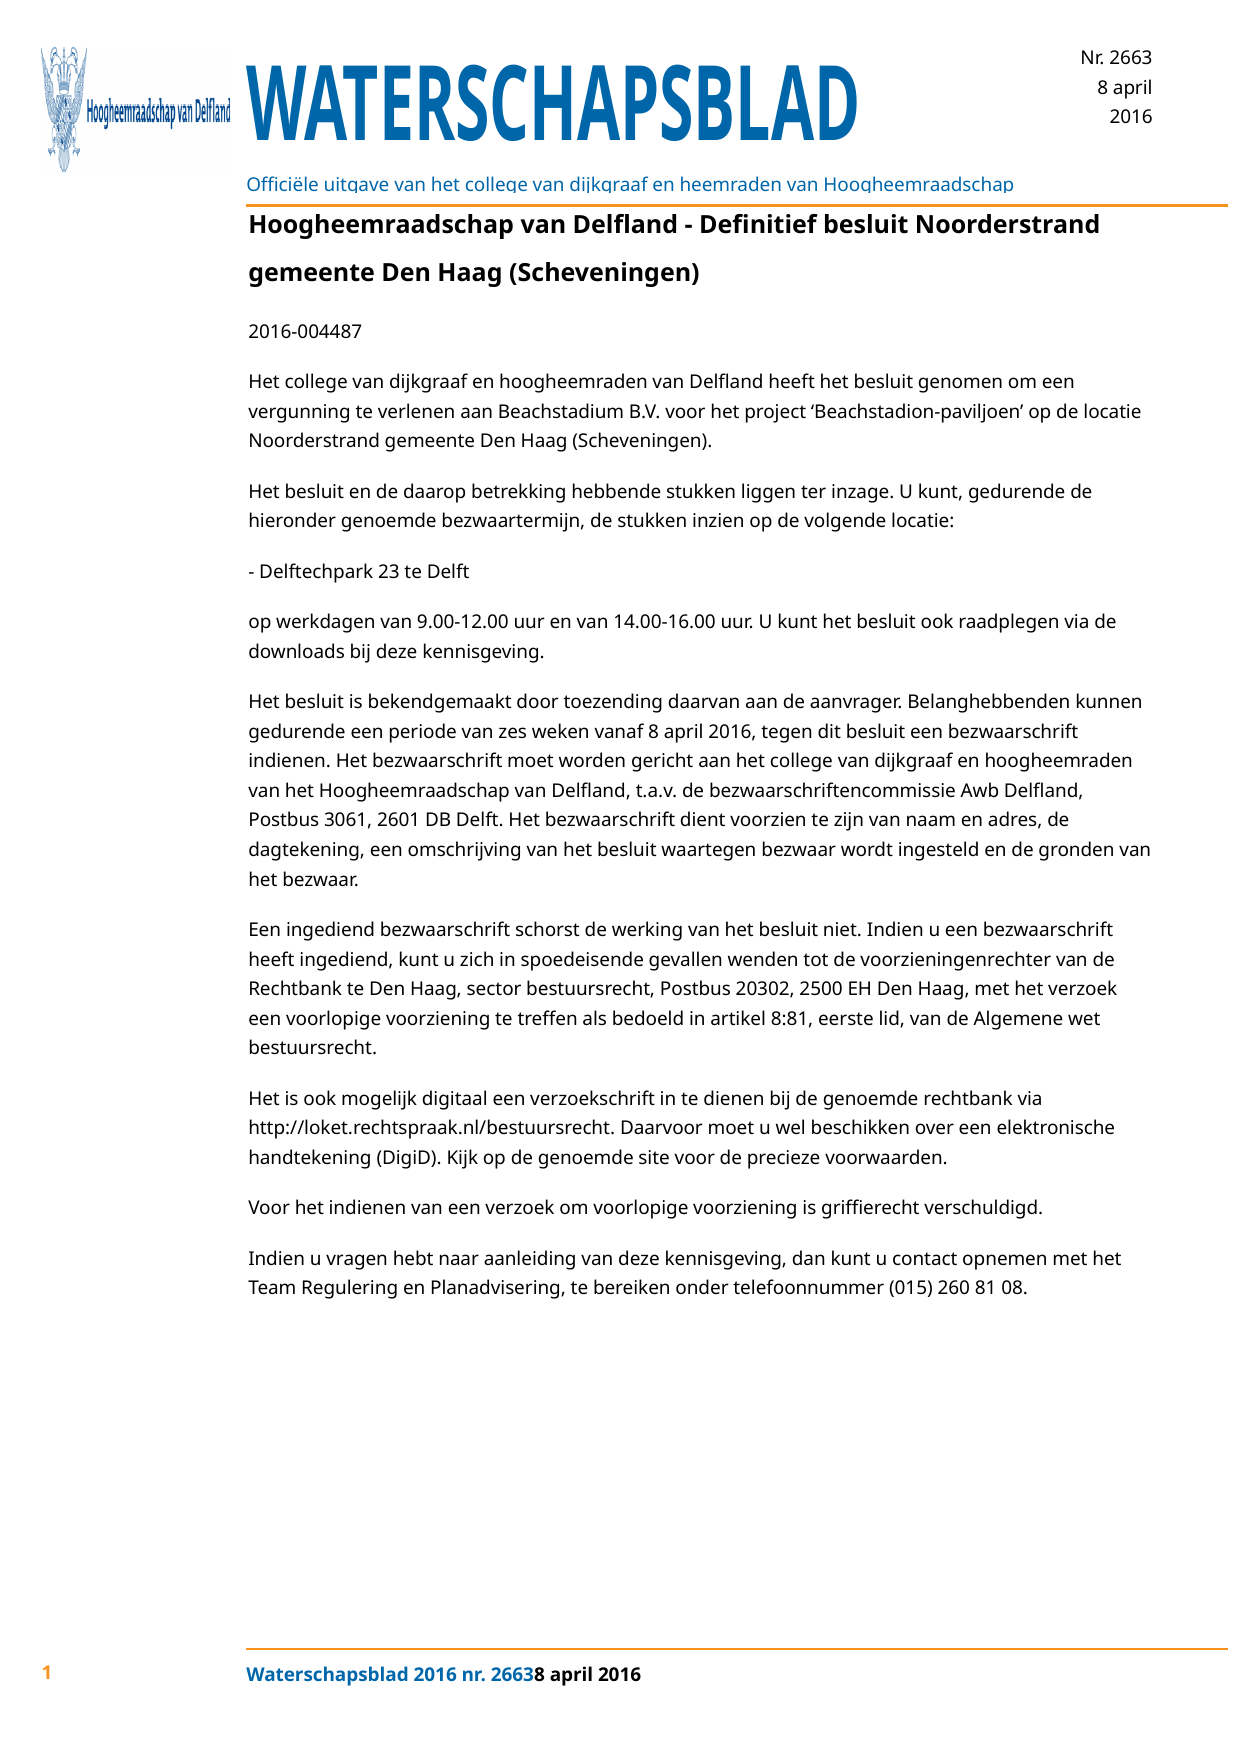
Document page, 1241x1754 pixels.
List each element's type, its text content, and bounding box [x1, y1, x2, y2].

text - Delftechpark 23 te Delft [248, 558, 1152, 584]
text op werkdagen van 9.00-12.00 uur en van 14.00-16.00 uur. U kunt het besluit ook raadplegen via de downloads bij deze kennisgeving. [248, 608, 1152, 664]
text Het besluit is bekendgemaakt door toezending daarvan aan de aanvrager. Belanghebbenden kunnen gedurende een periode van zes weken vanaf 8 april 2016, tegen dit besluit een bezwaarschrift indienen. Het bezwaarschrift moet worden gericht aan het college van dijkgraaf en hoogheemraden van het Hoogheemraadschap van Delfland, t.a.v. de bezwaarschriftencommissie Awb Delfland, Postbus 3061, 2601 DB Delft. Het bezwaarschrift dient voorzien te zijn van naam en adres, de dagtekening, een omschrijving van het besluit waartegen bezwaar wordt ingesteld en de gronden van het bezwaar. [248, 688, 1152, 892]
text 2016-004487 [248, 318, 1152, 344]
text Een ingediend bezwaarschrift schorst de werking van het besluit niet. Indien u een bezwaarschrift heeft ingediend, kunt u zich in spoedeisende gevallen wenden tot de voorzieningenrechter van de Rechtbank te Den Haag, sector bestuursrecht, Postbus 20302, 2500 EH Den Haag, met het verzoek een voorlopige voorziening te treffen als bedoeld in artikel 8:81, eerste lid, van de Algemene wet bestuursrecht. [248, 916, 1152, 1060]
text Hoogheemraadschap van Delfland - Definitief besluit Noorderstrand gemeente Den Haag (Scheveningen) [248, 207, 1152, 288]
text Het besluit en de daarop betrekking hebbende stukken liggen ter inzage. U kunt, gedurende de hieronder genoemde bezwaartermijn, de stukken inzien op de volgende locatie: [248, 478, 1152, 533]
text Het is ook mogelijk digitaal een verzoekschrift in te dienen bij de genoemde rechtbank via http://loket.rechtspraak.nl/bestuursrecht. Daarvoor moet u wel beschikken over een elektronische handtekening (DigiD). Kijk op de genoemde site voor de precieze voorwaarden. [248, 1085, 1152, 1170]
text Indien u vragen hebt naar aanleiding van deze kennisgeving, dan kunt u contact opnemen met het Team Regulering en Planadvisering, te bereiken onder telefoonnummer (015) 260 81 08. [248, 1245, 1152, 1300]
picture [41, 47, 231, 172]
text Het college van dijkgraaf en hoogheemraden van Delfland heeft het besluit genomen om een vergunning te verlenen aan Beachstadium B.V. voor het project ‘Beachstadion-paviljoen’ op de locatie Noorderstrand gemeente Den Haag (Scheveningen). [248, 368, 1152, 453]
text Voor het indienen van een verzoek om voorlopige voorziening is griffierecht verschuldigd. [248, 1194, 1152, 1220]
